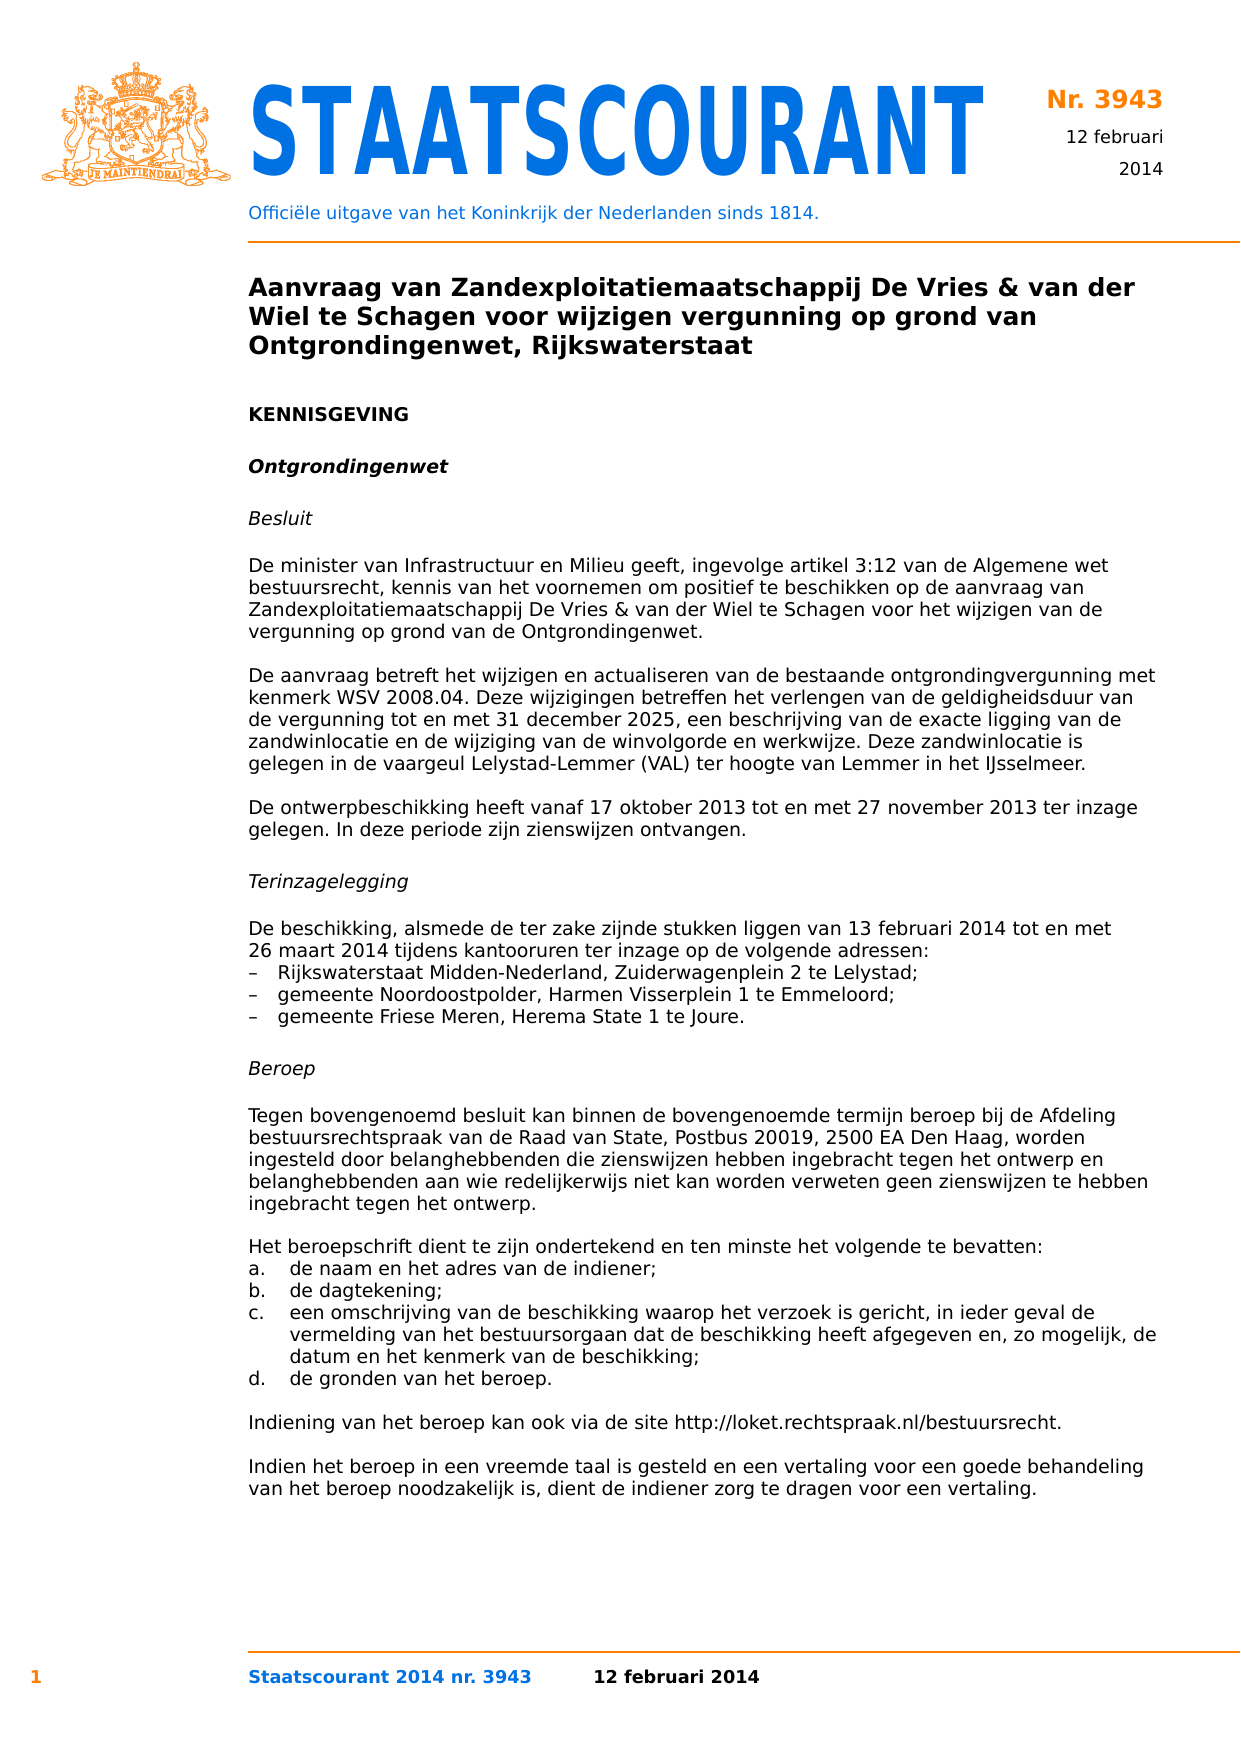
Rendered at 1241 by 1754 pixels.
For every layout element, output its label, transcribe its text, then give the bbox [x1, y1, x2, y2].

subtitle KENNISGEVING [248, 404, 1163, 426]
subtitle Ontgrondingenwet [248, 456, 1163, 478]
table_cell 12 februari [998, 121, 1240, 153]
text a. de naam en het adres van de indiener; [248, 1258, 1163, 1280]
text – Rijkswaterstaat Midden-Nederland, Zuiderwagenplein 2 te Lelystad; [248, 962, 1163, 984]
text De aanvraag betreft het wijzigen en actualiseren van de bestaande ontgrondingvergunning met kenmerk WSV 2008.04. Deze wijzigingen betreffen het verlengen van de geldigheidsduur van de vergunning tot en met 31 december 2025, een beschrijving van de exacte ligging van de zandwinlocatie en de wijziging van de winvolgorde en werkwijze. Deze zandwinlocatie is gelegen in de vaargeul Lelystad-Lemmer (VAL) ter hoogte van Lemmer in het IJsselmeer. [248, 665, 1163, 775]
table_cell 2014 [998, 153, 1240, 203]
table_header [25, 62, 248, 241]
table_cell Officiële uitgave van het Koninkrijk der Nederlanden sinds 1814. [248, 203, 1240, 241]
text De minister van Infrastructuur en Milieu geeft, ingevolge artikel 3:12 van de Algemene wet bestuursrecht, kennis van het voornemen om positief te beschikken op de aanvraag van Zandexploitatiemaatschappij De Vries & van der Wiel te Schagen voor het wijzigen van de vergunning op grond van de Ontgrondingenwet. [248, 555, 1163, 643]
picture [41, 62, 231, 186]
text – gemeente Noordoostpolder, Harmen Visserplein 1 te Emmeloord; [248, 984, 1163, 1006]
text De beschikking, alsmede de ter zake zijnde stukken liggen van 13 februari 2014 tot en met 26 maart 2014 tijdens kantooruren ter inzage op de volgende adressen: [248, 918, 1163, 962]
text Indiening van het beroep kan ook via de site http://loket.rechtspraak.nl/bestuursrecht. [248, 1412, 1163, 1434]
text d. de gronden van het beroep. [248, 1368, 1163, 1390]
table_header STAATSCOURANT [248, 62, 998, 203]
table_header Nr. 3943 [998, 62, 1240, 121]
text – gemeente Friese Meren, Herema State 1 te Joure. [248, 1006, 1163, 1028]
text De ontwerpbeschikking heeft vanaf 17 oktober 2013 tot en met 27 november 2013 ter inzage gelegen. In deze periode zijn zienswijzen ontvangen. [248, 797, 1163, 841]
subtitle Besluit [248, 508, 1163, 530]
subtitle Terinzagelegging [248, 871, 1163, 893]
text c. een omschrijving van de beschikking waarop het verzoek is gericht, in ieder geval de vermelding van het bestuursorgaan dat de beschikking heeft afgegeven en, zo mogelijk, de datum en het kenmerk van de beschikking; [248, 1302, 1163, 1368]
text Het beroepschrift dient te zijn ondertekend en ten minste het volgende te bevatten: [248, 1236, 1163, 1258]
subtitle Beroep [248, 1058, 1163, 1079]
text Tegen bovengenoemd besluit kan binnen de bovengenoemde termijn beroep bij de Afdeling bestuursrechtspraak van de Raad van State, Postbus 20019, 2500 EA Den Haag, worden ingesteld door belanghebbenden die zienswijzen hebben ingebracht tegen het ontwerp en belanghebbenden aan wie redelijkerwijs niet kan worden verweten geen zienswijzen te hebben ingebracht tegen het ontwerp. [248, 1104, 1163, 1214]
subtitle Aanvraag van Zandexploitatiemaatschappij De Vries & van der Wiel te Schagen voor wijzigen vergunning op grond van Ontgrondingenwet, Rijkswaterstaat [248, 273, 1163, 361]
text b. de dagtekening; [248, 1280, 1163, 1302]
text Indien het beroep in een vreemde taal is gesteld en een vertaling voor een goede behandeling van het beroep noodzakelijk is, dient de indiener zorg te dragen voor een vertaling. [248, 1456, 1163, 1500]
